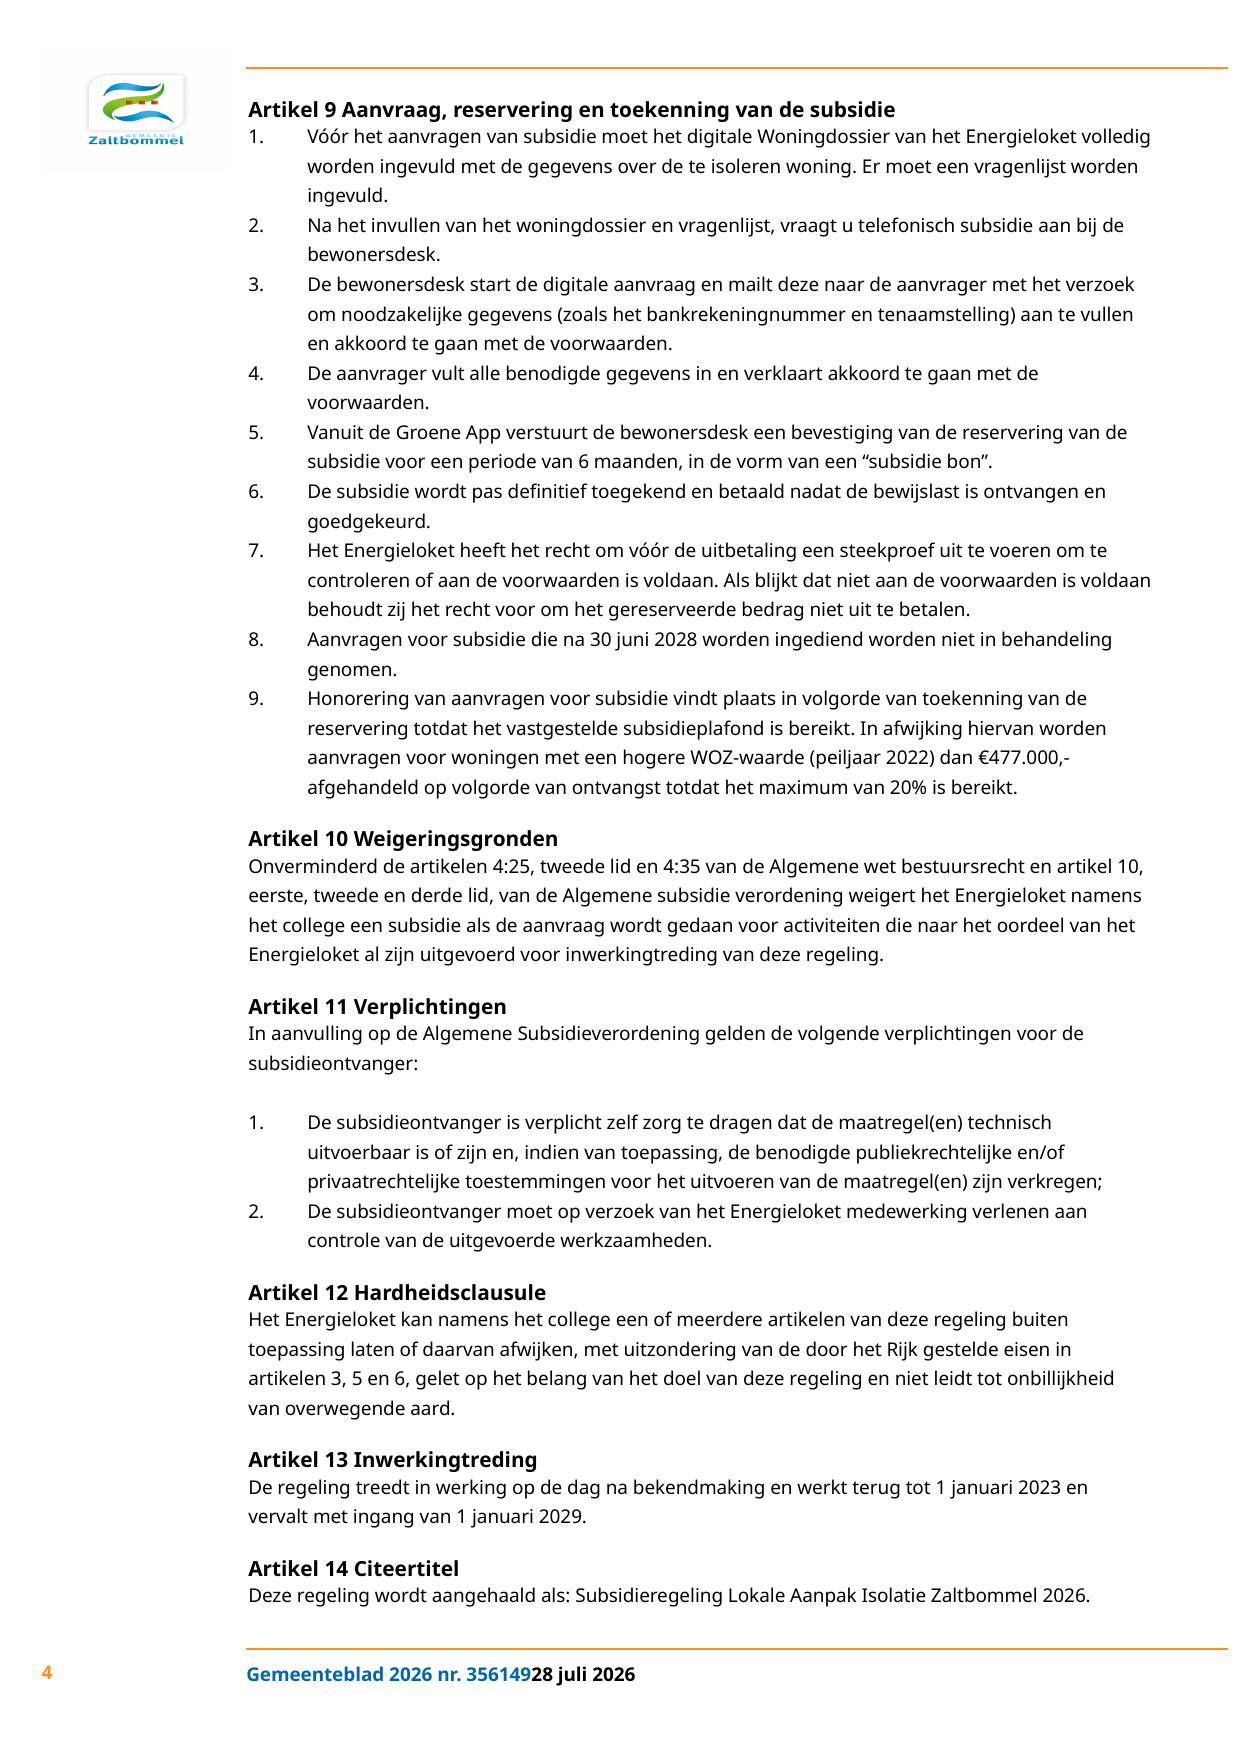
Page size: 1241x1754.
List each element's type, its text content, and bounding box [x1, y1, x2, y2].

text Artikel 11 Verplichtingen [248, 992, 1152, 1021]
text Het Energieloket kan namens het college een of meerdere artikelen van deze regeling buiten toepassing laten of daarvan afwijken, met uitzondering van de door het Rijk gestelde eisen in artikelen 3, 5 en 6, gelet op het belang van het doel van deze regeling en niet leidt tot onbillijkheid van overwegende aard. [248, 1306, 1152, 1421]
text Artikel 9 Aanvraag, reservering en toekenning van de subsidie [248, 95, 1152, 123]
list Na het invullen van het woningdossier en vragenlijst, vraagt u telefonisch subsidie aan bij de bewonersdesk. [248, 212, 1152, 267]
list Het Energieloket heeft het recht om vóór de uitbetaling een steekproef uit te voeren om te controleren of aan de voorwaarden is voldaan. Als blijkt dat niet aan de voorwaarden is voldaan behoudt zij het recht voor om het gereserveerde bedrag niet uit te betalen. [248, 537, 1152, 622]
text Artikel 12 Hardheidsclausule [248, 1278, 1152, 1306]
text Artikel 10 Weigeringsgronden [248, 824, 1152, 853]
list De bewonersdesk start de digitale aanvraag en mailt deze naar de aanvrager met het verzoek om noodzakelijke gegevens (zoals het bankrekeningnummer en tenaamstelling) aan te vullen en akkoord te gaan met de voorwaarden. [248, 271, 1152, 356]
text Deze regeling wordt aangehaald als: Subsidieregeling Lokale Aanpak Isolatie Zaltbommel 2026. [248, 1582, 1152, 1608]
list Aanvragen voor subsidie die na 30 juni 2028 worden ingediend worden niet in behandeling genomen. [248, 626, 1152, 681]
text Artikel 13 Inwerkingtreding [248, 1446, 1152, 1474]
text Artikel 14 Citeertitel [248, 1554, 1152, 1582]
list Vanuit de Groene App verstuurt de bewonersdesk een bevestiging van de reservering van de subsidie voor een periode van 6 maanden, in de vorm van een “subsidie bon”. [248, 419, 1152, 474]
list De aanvrager vult alle benodigde gegevens in en verklaart akkoord te gaan met de voorwaarden. [248, 360, 1152, 415]
list Vóór het aanvragen van subsidie moet het digitale Woningdossier van het Energieloket volledig worden ingevuld met de gegevens over de te isoleren woning. Er moet een vragenlijst worden ingevuld. [248, 123, 1152, 208]
list De subsidie wordt pas definitief toegekend en betaald nadat de bewijslast is ontvangen en goedgekeurd. [248, 478, 1152, 533]
text In aanvulling op de Algemene Subsidieverordening gelden de volgende verplichtingen voor de subsidieontvanger: [248, 1021, 1152, 1076]
picture [41, 47, 231, 172]
list De subsidieontvanger moet op verzoek van het Energieloket medewerking verlenen aan controle van de uitgevoerde werkzaamheden. [248, 1198, 1152, 1253]
list De subsidieontvanger is verplicht zelf zorg te dragen dat de maatregel(en) technisch uitvoerbaar is of zijn en, indien van toepassing, de benodigde publiekrechtelijke en/of privaatrechtelijke toestemmingen voor het uitvoeren van de maatregel(en) zijn verkregen; [248, 1109, 1152, 1194]
list Honorering van aanvragen voor subsidie vindt plaats in volgorde van toekenning van de reservering totdat het vastgestelde subsidieplafond is bereikt. In afwijking hiervan worden aanvragen voor woningen met een hogere WOZ-waarde (peiljaar 2022) dan €477.000,- afgehandeld op volgorde van ontvangst totdat het maximum van 20% is bereikt. [248, 685, 1152, 800]
text De regeling treedt in werking op de dag na bekendmaking en werkt terug tot 1 januari 2023 en vervalt met ingang van 1 januari 2029. [248, 1474, 1152, 1529]
text Onverminderd de artikelen 4:25, tweede lid en 4:35 van de Algemene wet bestuursrecht en artikel 10, eerste, tweede en derde lid, van de Algemene subsidie verordening weigert het Energieloket namens het college een subsidie als de aanvraag wordt gedaan voor activiteiten die naar het oordeel van het Energieloket al zijn uitgevoerd voor inwerkingtreding van deze regeling. [248, 853, 1152, 967]
